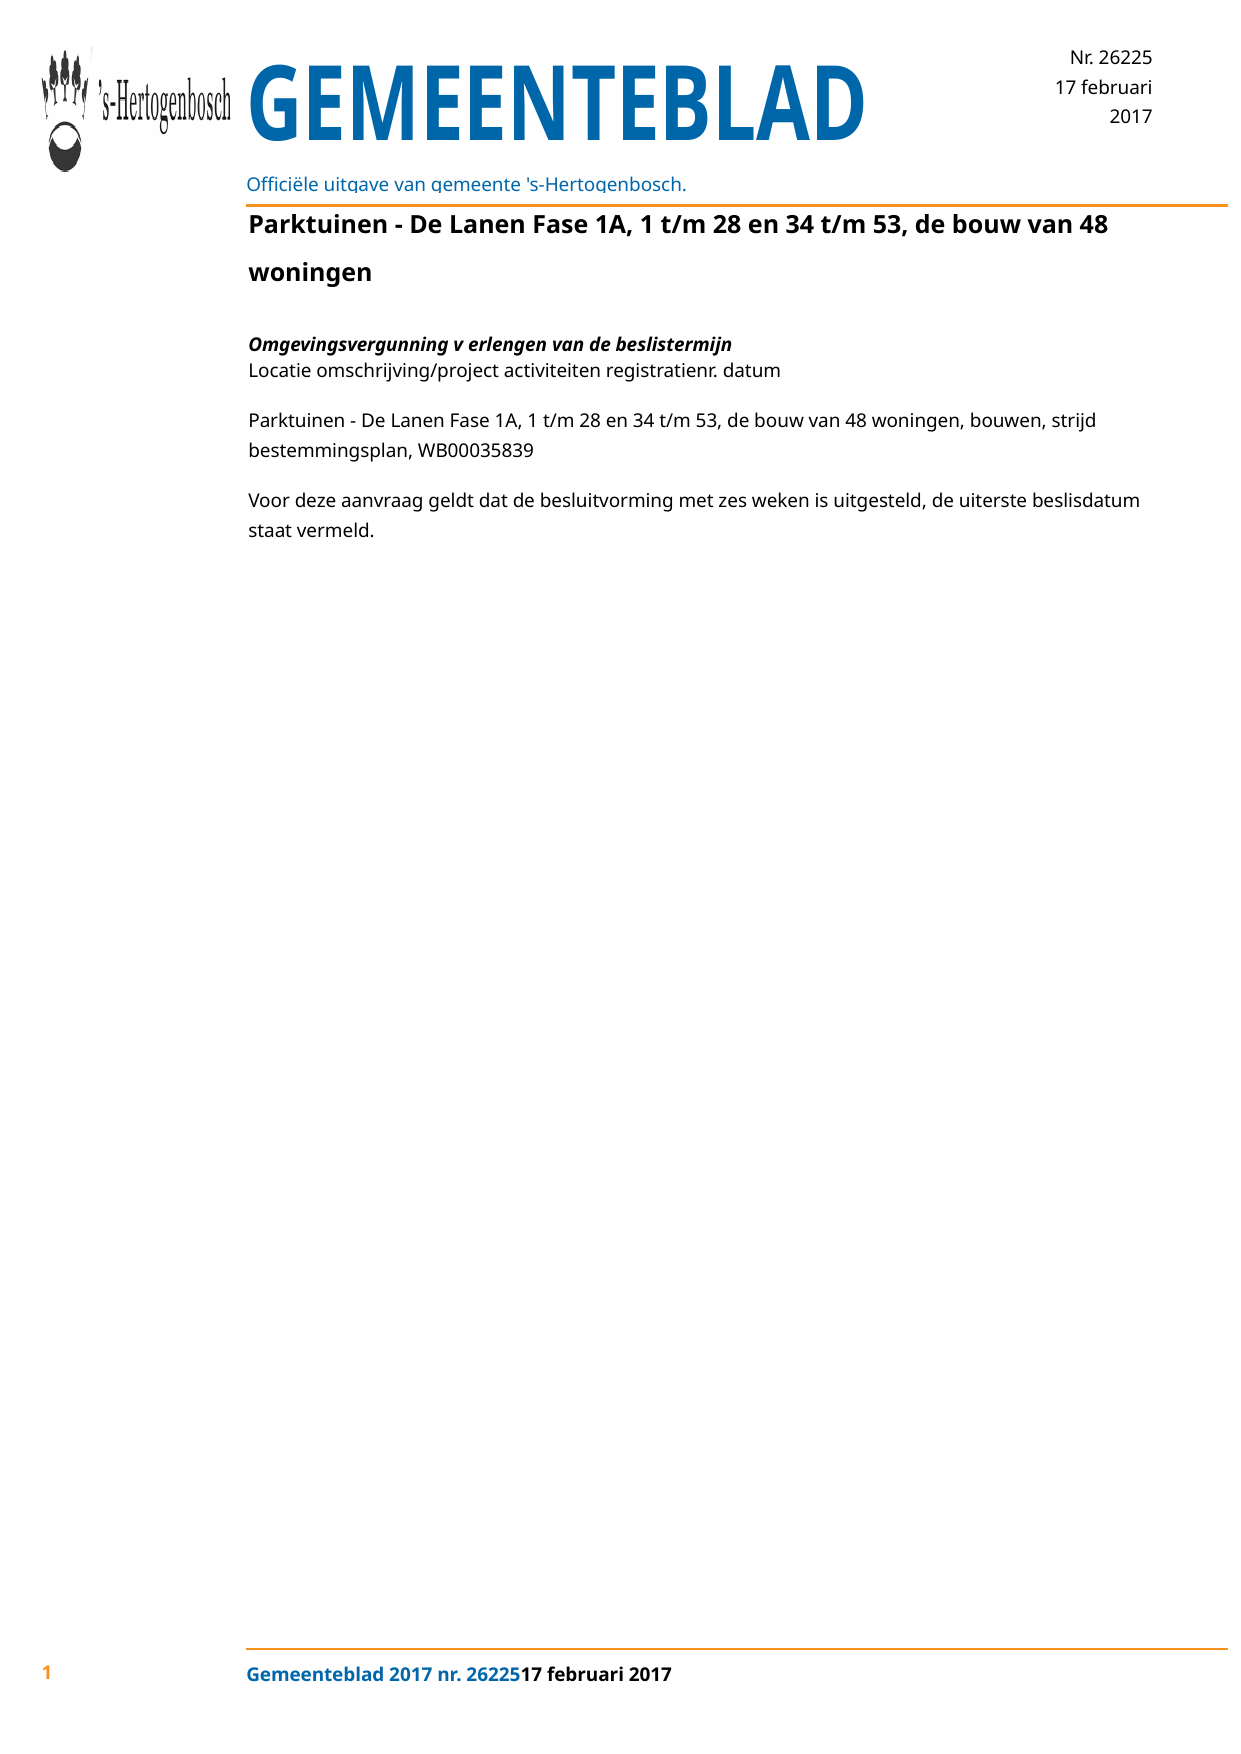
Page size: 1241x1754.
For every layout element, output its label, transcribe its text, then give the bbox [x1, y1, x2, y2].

text Voor deze aanvraag geldt dat de besluitvorming met zes weken is uitgesteld, de uiterste beslisdatum staat vermeld. [248, 488, 1152, 543]
text Omgevingsvergunning v erlengen van de beslistermijn [248, 331, 1152, 357]
text Parktuinen - De Lanen Fase 1A, 1 t/m 28 en 34 t/m 53, de bouw van 48 woningen, bouwen, strijd bestemmingsplan, WB00035839 [248, 408, 1152, 463]
text Locatie omschrijving/project activiteiten registratienr. datum [248, 357, 1152, 383]
picture [41, 47, 231, 172]
text Parktuinen - De Lanen Fase 1A, 1 t/m 28 en 34 t/m 53, de bouw van 48 woningen [248, 207, 1152, 288]
